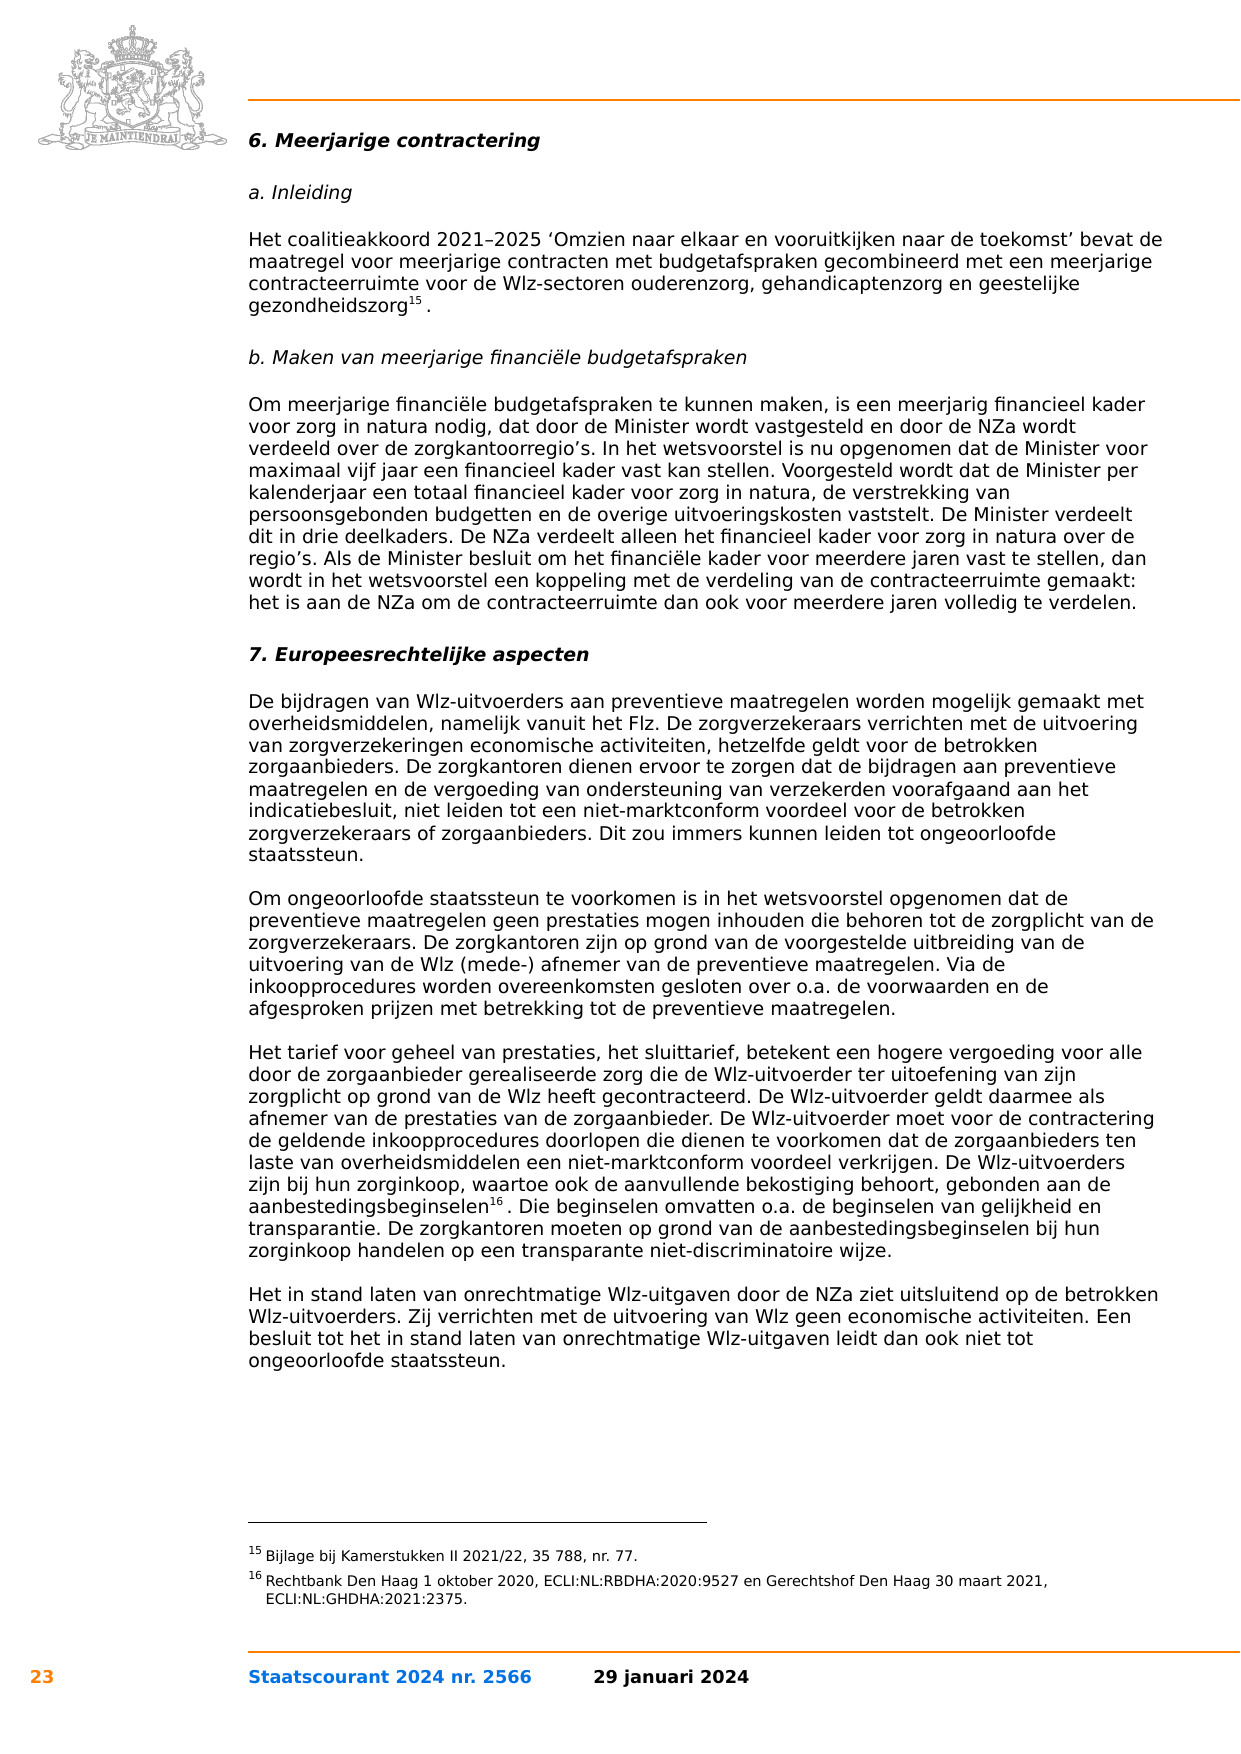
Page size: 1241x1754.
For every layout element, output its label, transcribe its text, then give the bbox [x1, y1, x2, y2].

picture [38, 25, 227, 150]
subtitle 6. Meerjarige contractering [248, 130, 1163, 152]
subtitle b. Maken van meerjarige financiële budgetafspraken [248, 347, 1163, 369]
text Het coalitieakkoord 2021–2025 ‘Omzien naar elkaar en vooruitkijken naar de toekomst’ bevat de maatregel voor meerjarige contracten met budgetafspraken gecombineerd met een meerjarige contracteerruimte voor de Wlz-sectoren ouderenzorg, gehandicaptenzorg en geestelijke gezondheidszorg. [248, 229, 1163, 317]
subtitle a. Inleiding [248, 182, 1163, 204]
subtitle 7. Europeesrechtelijke aspecten [248, 643, 1163, 666]
text De bijdragen van Wlz-uitvoerders aan preventieve maatregelen worden mogelijk gemaakt met overheidsmiddelen, namelijk vanuit het Flz. De zorgverzekeraars verrichten met de uitvoering van zorgverzekeringen economische activiteiten, hetzelfde geldt voor de betrokken zorgaanbieders. De zorgkantoren dienen ervoor te zorgen dat de bijdragen aan preventieve maatregelen en de vergoeding van ondersteuning van verzekerden voorafgaand aan het indicatiebesluit, niet leiden tot een niet-marktconform voordeel voor de betrokken zorgverzekeraars of zorgaanbieders. Dit zou immers kunnen leiden tot ongeoorloofde staatssteun. [248, 691, 1163, 866]
text Het in stand laten van onrechtmatige Wlz-uitgaven door de NZa ziet uitsluitend op de betrokken Wlz-uitvoerders. Zij verrichten met de uitvoering van Wlz geen economische activiteiten. Een besluit tot het in stand laten van onrechtmatige Wlz-uitgaven leidt dan ook niet tot ongeoorloofde staatssteun. [248, 1284, 1163, 1372]
text Het tarief voor geheel van prestaties, het sluittarief, betekent een hogere vergoeding voor alle door de zorgaanbieder gerealiseerde zorg die de Wlz-uitvoerder ter uitoefening van zijn zorgplicht op grond van de Wlz heeft gecontracteerd. De Wlz-uitvoerder geldt daarmee als afnemer van de prestaties van de zorgaanbieder. De Wlz-uitvoerder moet voor de contractering de geldende inkoopprocedures doorlopen die dienen te voorkomen dat de zorgaanbieders ten laste van overheidsmiddelen een niet-marktconform voordeel verkrijgen. De Wlz-uitvoerders zijn bij hun zorginkoop, waartoe ook de aanvullende bekostiging behoort, gebonden aan de aanbestedingsbeginselen. Die beginselen omvatten o.a. de beginselen van gelijkheid en transparantie. De zorgkantoren moeten op grond van de aanbestedingsbeginselen bij hun zorginkoop handelen op een transparante niet-discriminatoire wijze. [248, 1042, 1163, 1262]
text Om ongeoorloofde staatssteun te voorkomen is in het wetsvoorstel opgenomen dat de preventieve maatregelen geen prestaties mogen inhouden die behoren tot de zorgplicht van de zorgverzekeraars. De zorgkantoren zijn op grond van de voorgestelde uitbreiding van de uitvoering van de Wlz (mede-) afnemer van de preventieve maatregelen. Via de inkoopprocedures worden overeenkomsten gesloten over o.a. de voorwaarden en de afgesproken prijzen met betrekking tot de preventieve maatregelen. [248, 888, 1163, 1020]
text Om meerjarige financiële budgetafspraken te kunnen maken, is een meerjarig financieel kader voor zorg in natura nodig, dat door de Minister wordt vastgesteld en door de NZa wordt verdeeld over de zorgkantoorregio’s. In het wetsvoorstel is nu opgenomen dat de Minister voor maximaal vijf jaar een financieel kader vast kan stellen. Voorgesteld wordt dat de Minister per kalenderjaar een totaal financieel kader voor zorg in natura, de verstrekking van persoonsgebonden budgetten en de overige uitvoeringskosten vaststelt. De Minister verdeelt dit in drie deelkaders. De NZa verdeelt alleen het financieel kader voor zorg in natura over de regio’s. Als de Minister besluit om het financiële kader voor meerdere jaren vast te stellen, dan wordt in het wetsvoorstel een koppeling met de verdeling van de contracteerruimte gemaakt: het is aan de NZa om de contracteerruimte dan ook voor meerdere jaren volledig te verdelen. [248, 394, 1163, 613]
text Bijlage bij Kamerstukken II 2021/22, 35 788, nr. 77. [248, 1544, 1163, 1566]
text Rechtbank Den Haag 1 oktober 2020, ECLI:NL:RBDHA:2020:9527 en Gerechtshof Den Haag 30 maart 2021, ECLI:NL:GHDHA:2021:2375. [248, 1569, 1163, 1608]
